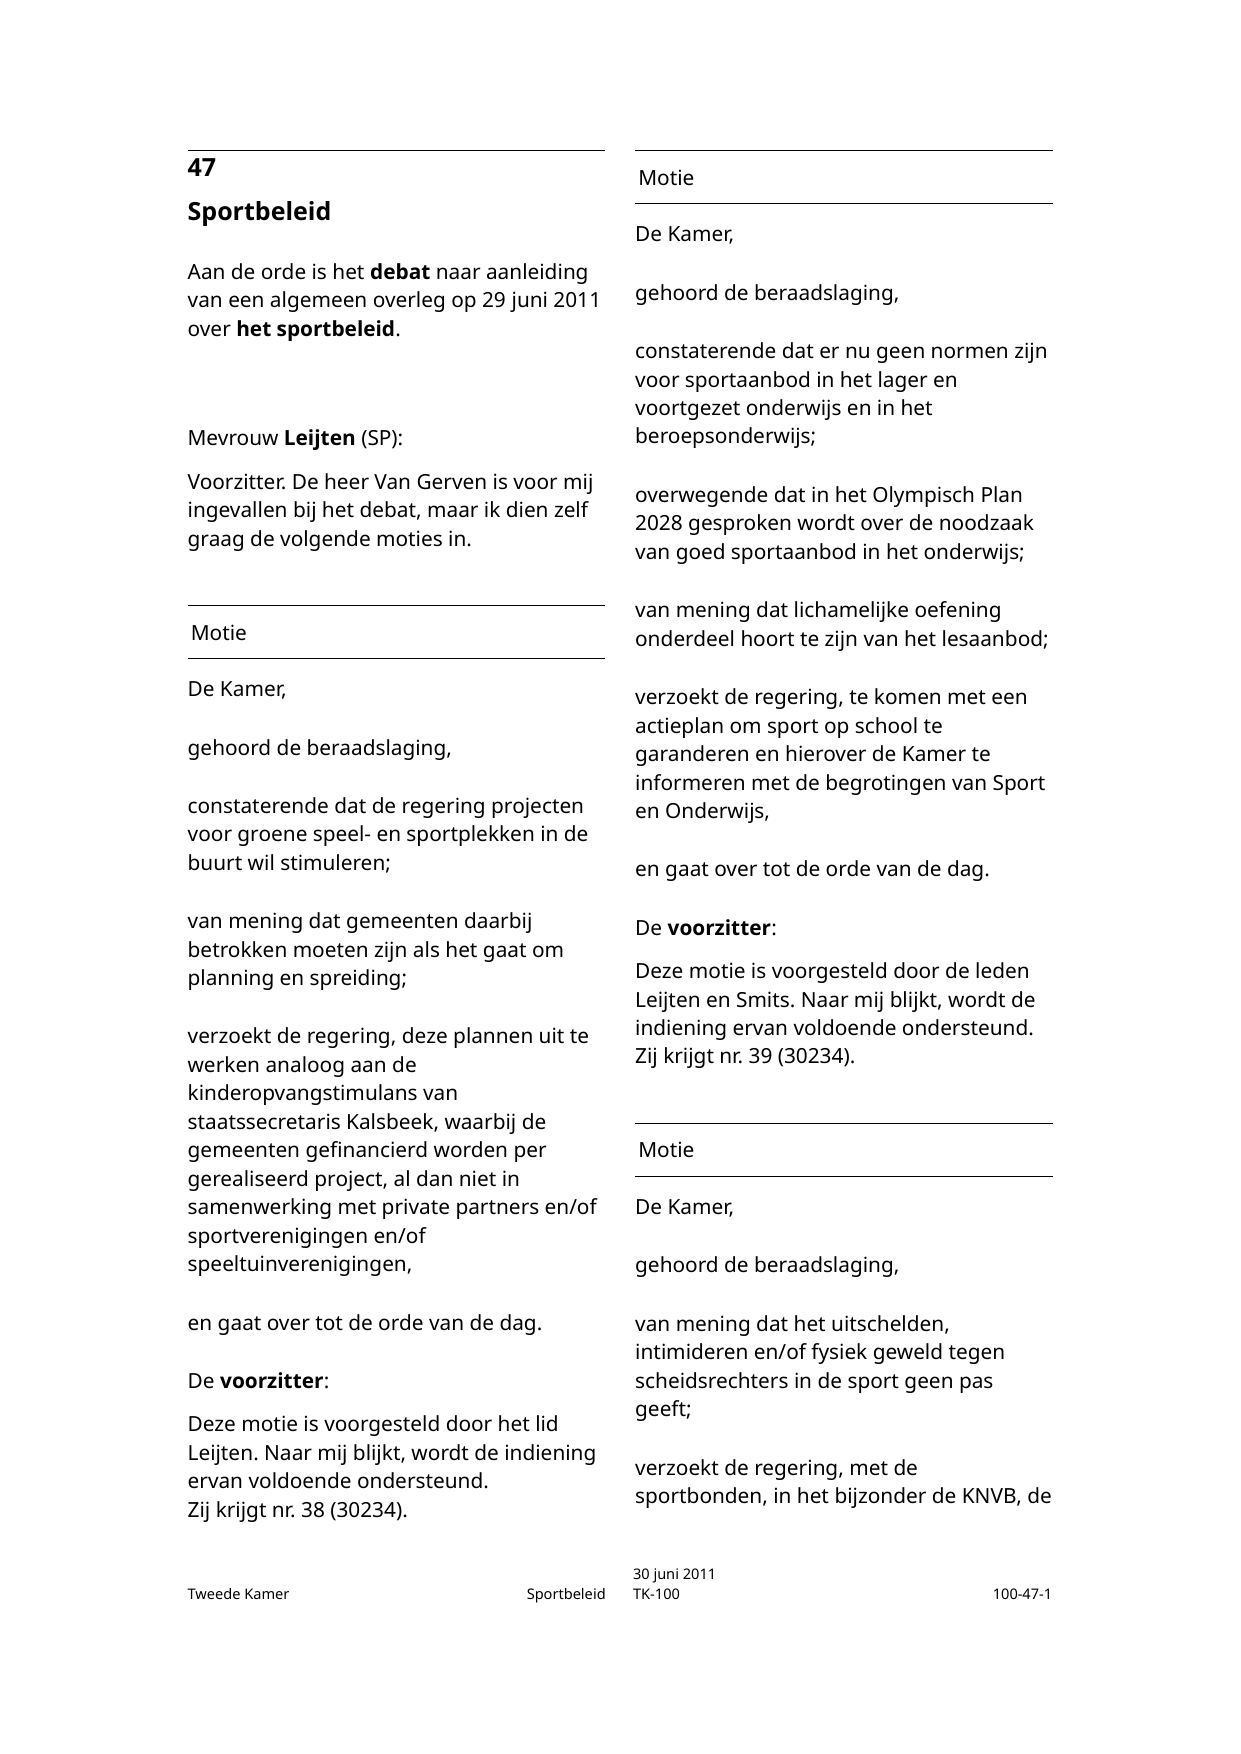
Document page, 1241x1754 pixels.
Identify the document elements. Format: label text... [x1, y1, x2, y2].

text en gaat over tot de orde van de dag. [187, 1308, 605, 1336]
text Deze motie is voorgesteld door de leden Leijten en Smits. Naar mij blijkt, wordt de indiening ervan voldoende ondersteund. [635, 956, 1053, 1042]
text De Kamer, [187, 674, 605, 703]
text overwegende dat in het Olympisch Plan 2028 gesproken wordt over de noodzaak van goed sportaanbod in het onderwijs; [635, 480, 1053, 565]
text Deze motie is voorgesteld door het lid Leijten. Naar mij blijkt, wordt de indiening ervan voldoende ondersteund. [187, 1409, 605, 1495]
text Zij krijgt nr. 38 (30234). [187, 1495, 605, 1523]
text gehoord de beraadslaging, [635, 278, 1053, 306]
text gehoord de beraadslaging, [635, 1251, 1053, 1279]
text van mening dat lichamelijke oefening onderdeel hoort te zijn van het lesaanbod; [635, 595, 1053, 652]
subtitle Motie [187, 606, 605, 659]
text Aan de orde is het debat naar aanleiding van een algemeen overleg op 29 juni 2011 over het sportbeleid. [187, 257, 605, 342]
text constaterende dat de regering projecten voor groene speel- en sportplekken in de buurt wil stimuleren; [187, 791, 605, 876]
text Mevrouw Leijten (SP): [187, 423, 605, 452]
text Voorzitter. De heer Van Gerven is voor mij ingevallen bij het debat, maar ik dien zelf graag de volgende moties in. [187, 467, 605, 552]
text Zij krijgt nr. 39 (30234). [635, 1042, 1053, 1070]
subtitle Motie [635, 1124, 1053, 1176]
text constaterende dat er nu geen normen zijn voor sportaanbod in het lager en voortgezet onderwijs en in het beroepsonderwijs; [635, 336, 1053, 450]
text gehoord de beraadslaging, [187, 733, 605, 761]
text verzoekt de regering, deze plannen uit te werken analoog aan de kinderopvangstimulans van staatssecretaris Kalsbeek, waarbij de gemeenten gefinancierd worden per gerealiseerd project, al dan niet in samenwerking met private partners en/of sportverenigingen en/of speeltuinverenigingen, [187, 1022, 605, 1278]
text De voorzitter: [635, 913, 1053, 941]
text van mening dat het uitschelden, intimideren en/of fysiek geweld tegen scheidsrechters in de sport geen pas geeft; [635, 1309, 1053, 1423]
text De Kamer, [635, 1192, 1053, 1221]
text De Kamer, [635, 219, 1053, 248]
text en gaat over tot de orde van de dag. [635, 854, 1053, 883]
text verzoekt de regering, met de sportbonden, in het bijzonder de KNVB, de [635, 1453, 1053, 1509]
text  [187, 372, 605, 401]
text De voorzitter: [187, 1366, 605, 1394]
text verzoekt de regering, te komen met een actieplan om sport op school te garanderen en hierover de Kamer te informeren met de begrotingen van Sport en Onderwijs, [635, 682, 1053, 824]
subtitle Motie [635, 151, 1053, 203]
text 47 [187, 151, 605, 184]
text van mening dat gemeenten daarbij betrokken moeten zijn als het gaat om planning en spreiding; [187, 906, 605, 992]
text Sportbeleid [187, 193, 605, 227]
